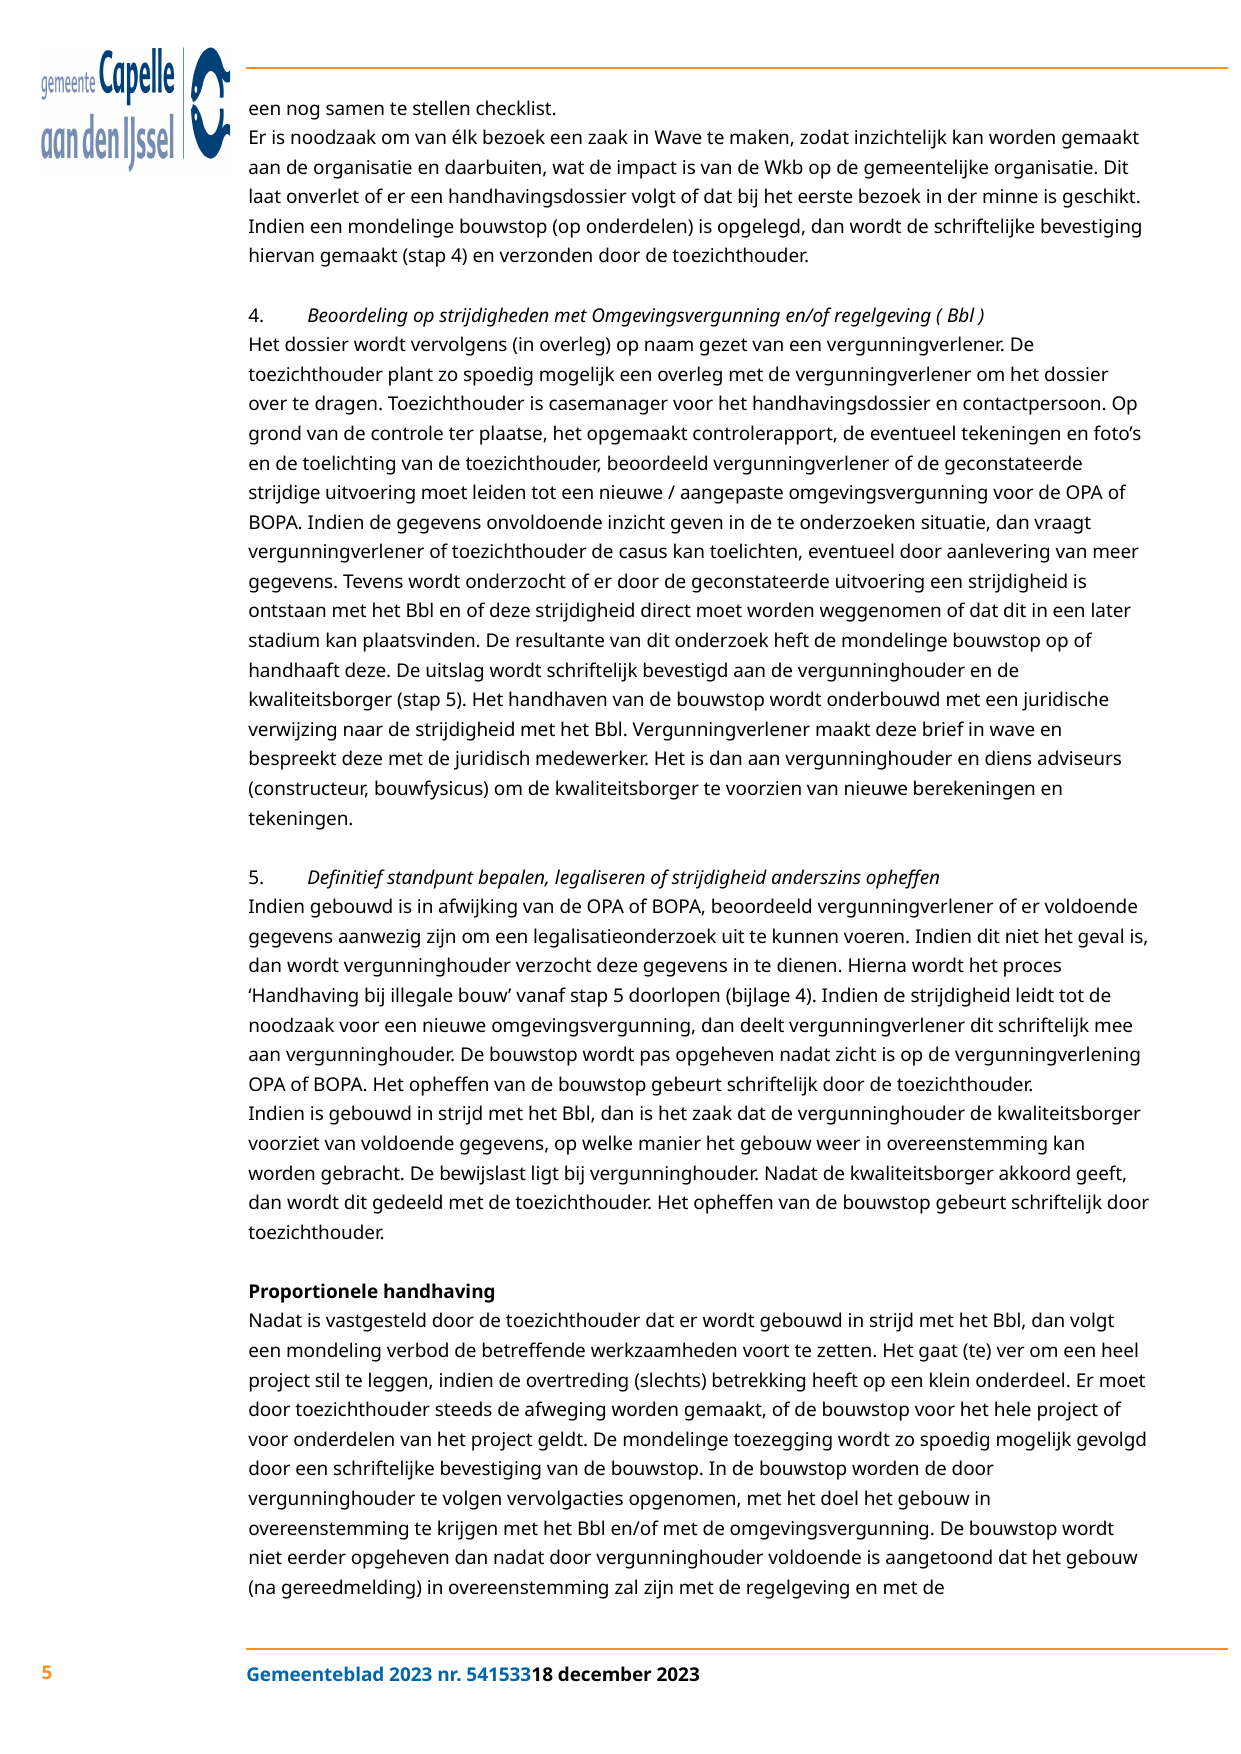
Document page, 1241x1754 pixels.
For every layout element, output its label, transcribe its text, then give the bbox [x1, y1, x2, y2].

list Beoordeling op strijdigheden met Omgevingsvergunning en/of regelgeving ( Bbl ) [248, 302, 1152, 328]
text een nog samen te stellen checklist. [248, 95, 1152, 121]
text Het dossier wordt vervolgens (in overleg) op naam gezet van een vergunningverlener. De toezichthouder plant zo spoedig mogelijk een overleg met de vergunningverlener om het dossier over te dragen. Toezichthouder is casemanager voor het handhavingsdossier en contactpersoon. Op grond van de controle ter plaatse, het opgemaakt controlerapport, de eventueel tekeningen en foto’s en de toelichting van de toezichthouder, beoordeeld vergunningverlener of de geconstateerde strijdige uitvoering moet leiden tot een nieuwe / aangepaste omgevingsvergunning voor de OPA of BOPA. Indien de gegevens onvoldoende inzicht geven in de te onderzoeken situatie, dan vraagt vergunningverlener of toezichthouder de casus kan toelichten, eventueel door aanlevering van meer gegevens. Tevens wordt onderzocht of er door de geconstateerde uitvoering een strijdigheid is ontstaan met het Bbl en of deze strijdigheid direct moet worden weggenomen of dat dit in een later stadium kan plaatsvinden. De resultante van dit onderzoek heft de mondelinge bouwstop op of handhaaft deze. De uitslag wordt schriftelijk bevestigd aan de vergunninghouder en de kwaliteitsborger (stap 5). Het handhaven van de bouwstop wordt onderbouwd met een juridische verwijzing naar de strijdigheid met het Bbl. Vergunningverlener maakt deze brief in wave en bespreekt deze met de juridisch medewerker. Het is dan aan vergunninghouder en diens adviseurs (constructeur, bouwfysicus) om de kwaliteitsborger te voorzien van nieuwe berekeningen en tekeningen. [248, 331, 1152, 831]
text Er is noodzaak om van élk bezoek een zaak in Wave te maken, zodat inzichtelijk kan worden gemaakt aan de organisatie en daarbuiten, wat de impact is van de Wkb op de gemeentelijke organisatie. Dit laat onverlet of er een handhavingsdossier volgt of dat bij het eerste bezoek in der minne is geschikt. Indien een mondelinge bouwstop (op onderdelen) is opgelegd, dan wordt de schriftelijke bevestiging hiervan gemaakt (stap 4) en verzonden door de toezichthouder. [248, 124, 1152, 268]
text Indien is gebouwd in strijd met het Bbl, dan is het zaak dat de vergunninghouder de kwaliteitsborger voorziet van voldoende gegevens, op welke manier het gebouw weer in overeenstemming kan worden gebracht. De bewijslast ligt bij vergunninghouder. Nadat de kwaliteitsborger akkoord geeft, dan wordt dit gedeeld met de toezichthouder. Het opheffen van de bouwstop gebeurt schriftelijk door toezichthouder. [248, 1101, 1152, 1245]
text Proportionele handhaving [248, 1278, 1152, 1304]
text Indien gebouwd is in afwijking van de OPA of BOPA, beoordeeld vergunningverlener of er voldoende gegevens aanwezig zijn om een legalisatieonderzoek uit te kunnen voeren. Indien dit niet het geval is, dan wordt vergunninghouder verzocht deze gegevens in te dienen. Hierna wordt het proces ‘Handhaving bij illegale bouw’ vanaf stap 5 doorlopen (bijlage 4). Indien de strijdigheid leidt tot de noodzaak voor een nieuwe omgevingsvergunning, dan deelt vergunningverlener dit schriftelijk mee aan vergunninghouder. De bouwstop wordt pas opgeheven nadat zicht is op de vergunningverlening OPA of BOPA. Het opheffen van de bouwstop gebeurt schriftelijk door de toezichthouder. [248, 893, 1152, 1097]
text Nadat is vastgesteld door de toezichthouder dat er wordt gebouwd in strijd met het Bbl, dan volgt een mondeling verbod de betreffende werkzaamheden voort te zetten. Het gaat (te) ver om een heel project stil te leggen, indien de overtreding (slechts) betrekking heeft op een klein onderdeel. Er moet door toezichthouder steeds de afweging worden gemaakt, of de bouwstop voor het hele project of voor onderdelen van het project geldt. De mondelinge toezegging wordt zo spoedig mogelijk gevolgd door een schriftelijke bevestiging van de bouwstop. In de bouwstop worden de door vergunninghouder te volgen vervolgacties opgenomen, met het doel het gebouw in overeenstemming te krijgen met het Bbl en/of met de omgevingsvergunning. De bouwstop wordt niet eerder opgeheven dan nadat door vergunninghouder voldoende is aangetoond dat het gebouw (na gereedmelding) in overeenstemming zal zijn met de regelgeving en met de [248, 1308, 1152, 1600]
picture [41, 47, 231, 172]
list Definitief standpunt bepalen, legaliseren of strijdigheid anderszins opheffen [248, 864, 1152, 890]
